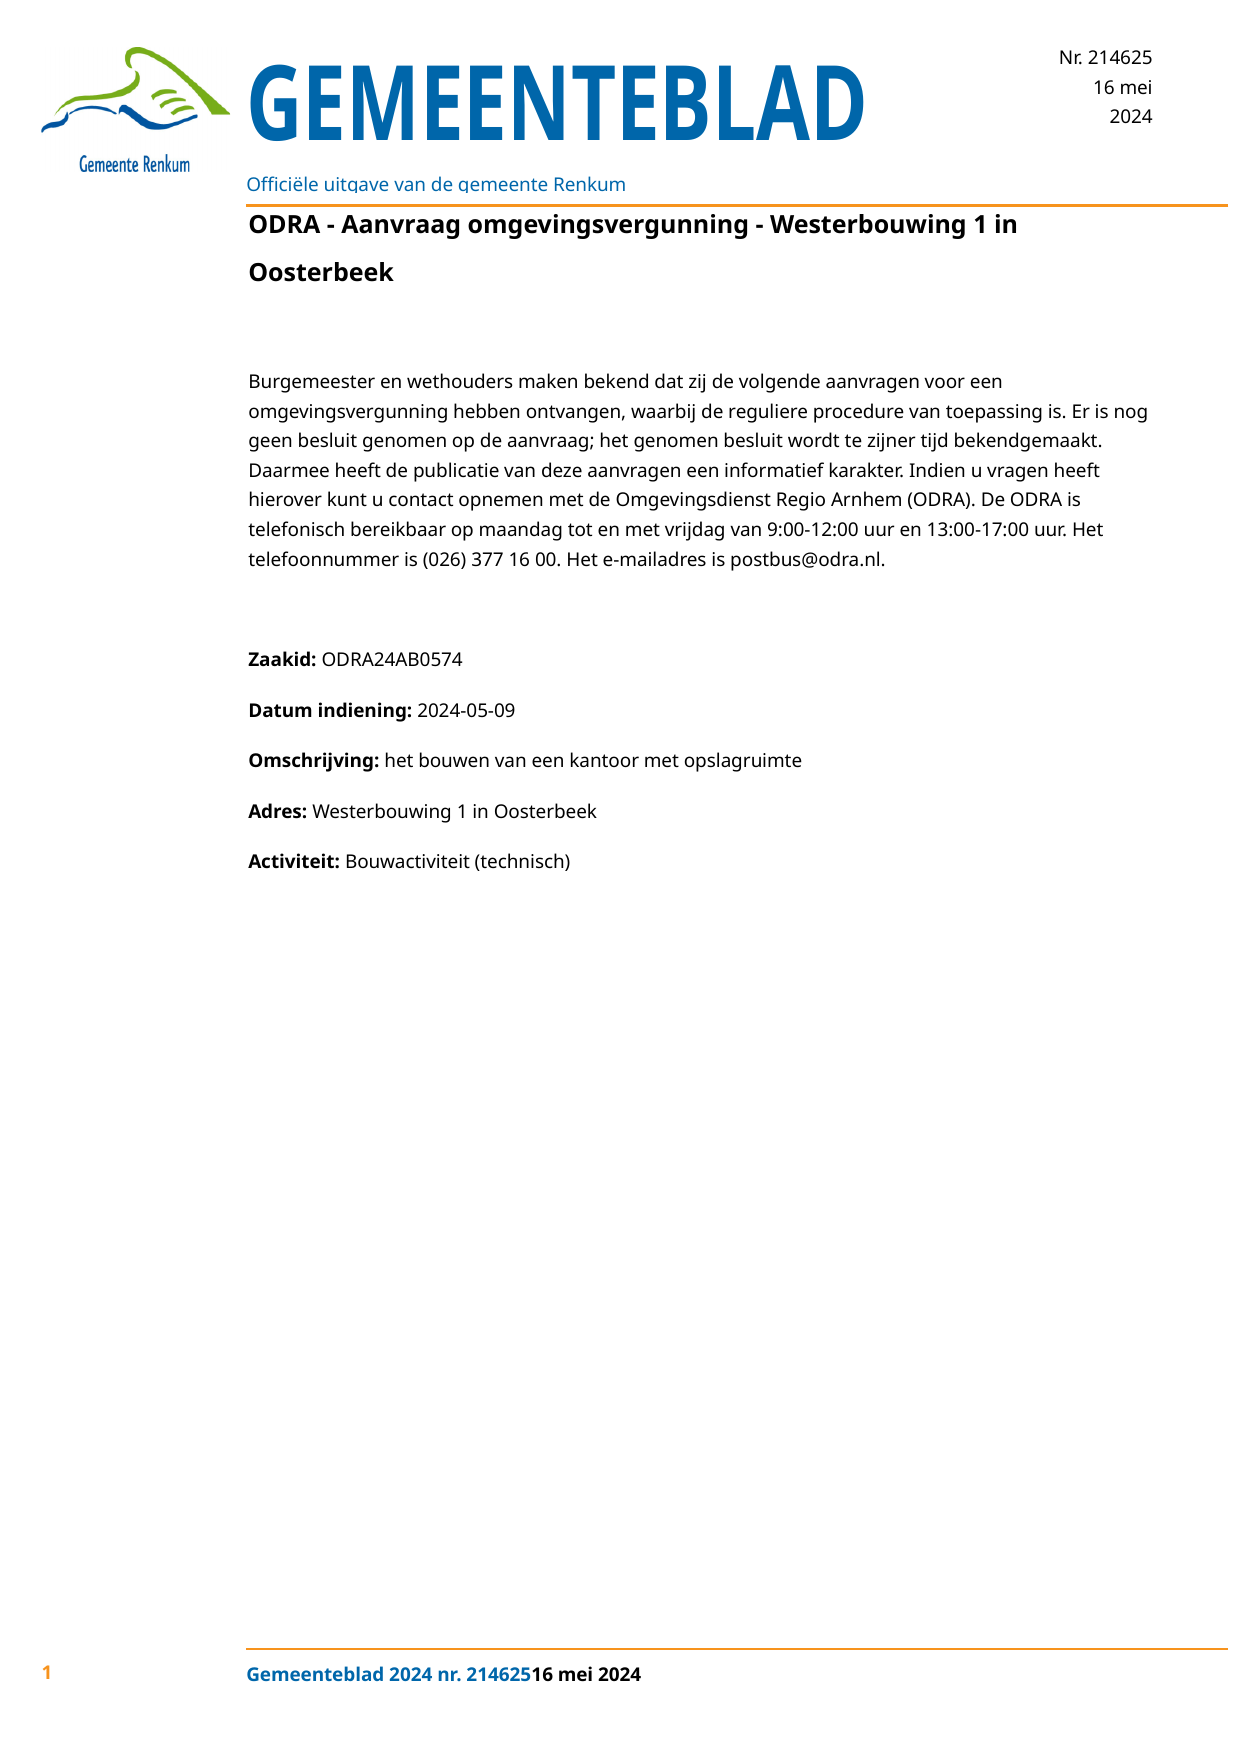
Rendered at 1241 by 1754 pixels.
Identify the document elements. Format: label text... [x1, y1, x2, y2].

picture [41, 47, 231, 172]
text Datum indiening: 2024-05-09 [248, 697, 1152, 723]
text ODRA - Aanvraag omgevingsvergunning - Westerbouwing 1 in Oosterbeek [248, 207, 1152, 288]
text Adres: Westerbouwing 1 in Oosterbeek [248, 798, 1152, 824]
text Burgemeester en wethouders maken bekend dat zij de volgende aanvragen voor een omgevingsvergunning hebben ontvangen, waarbij de reguliere procedure van toepassing is. Er is nog geen besluit genomen op de aanvraag; het genomen besluit wordt te zijner tijd bekendgemaakt. Daarmee heeft de publicatie van deze aanvragen een informatief karakter. Indien u vragen heeft hierover kunt u contact opnemen met de Omgevingsdienst Regio Arnhem (ODRA). De ODRA is telefonisch bereikbaar op maandag tot en met vrijdag van 9:00-12:00 uur en 13:00-17:00 uur. Het telefoonnummer is (026) 377 16 00. Het e-mailadres is postbus@odra.nl. [248, 368, 1152, 572]
text Omschrijving: het bouwen van een kantoor met opslagruimte [248, 747, 1152, 773]
text Zaakid: ODRA24AB0574 [248, 647, 1152, 672]
text Activiteit: Bouwactiviteit (technisch) [248, 848, 1152, 874]
